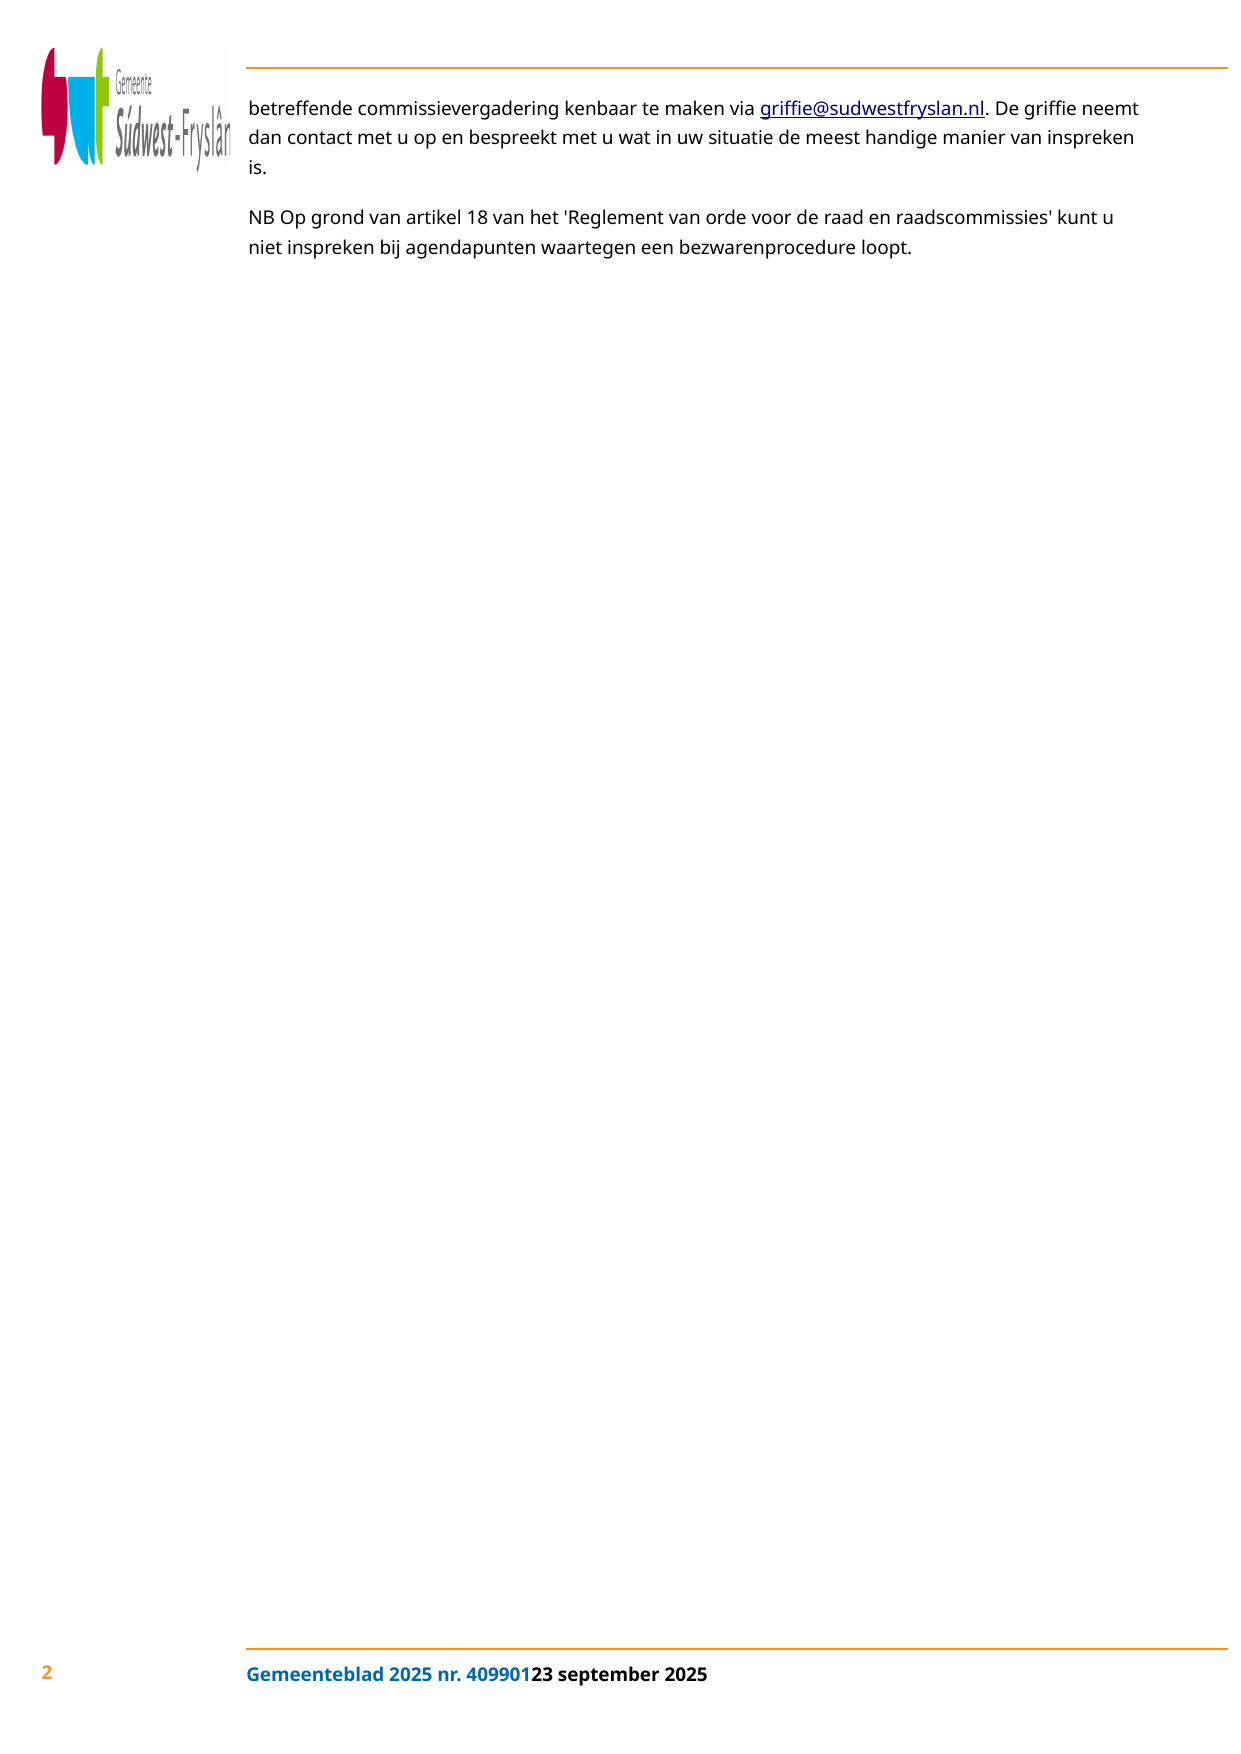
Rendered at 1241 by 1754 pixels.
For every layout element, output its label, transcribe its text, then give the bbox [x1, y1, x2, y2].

text NB Op grond van artikel 18 van het 'Reglement van orde voor de raad en raadscommissies' kunt u niet inspreken bij agendapunten waartegen een bezwarenprocedure loopt. [248, 204, 1152, 260]
text betreffende commissievergadering kenbaar te maken via griffie@sudwestfryslan.nl. De griffie neemt dan contact met u op en bespreekt met u wat in uw situatie de meest handige manier van inspreken is. [248, 95, 1152, 180]
picture [41, 47, 231, 172]
